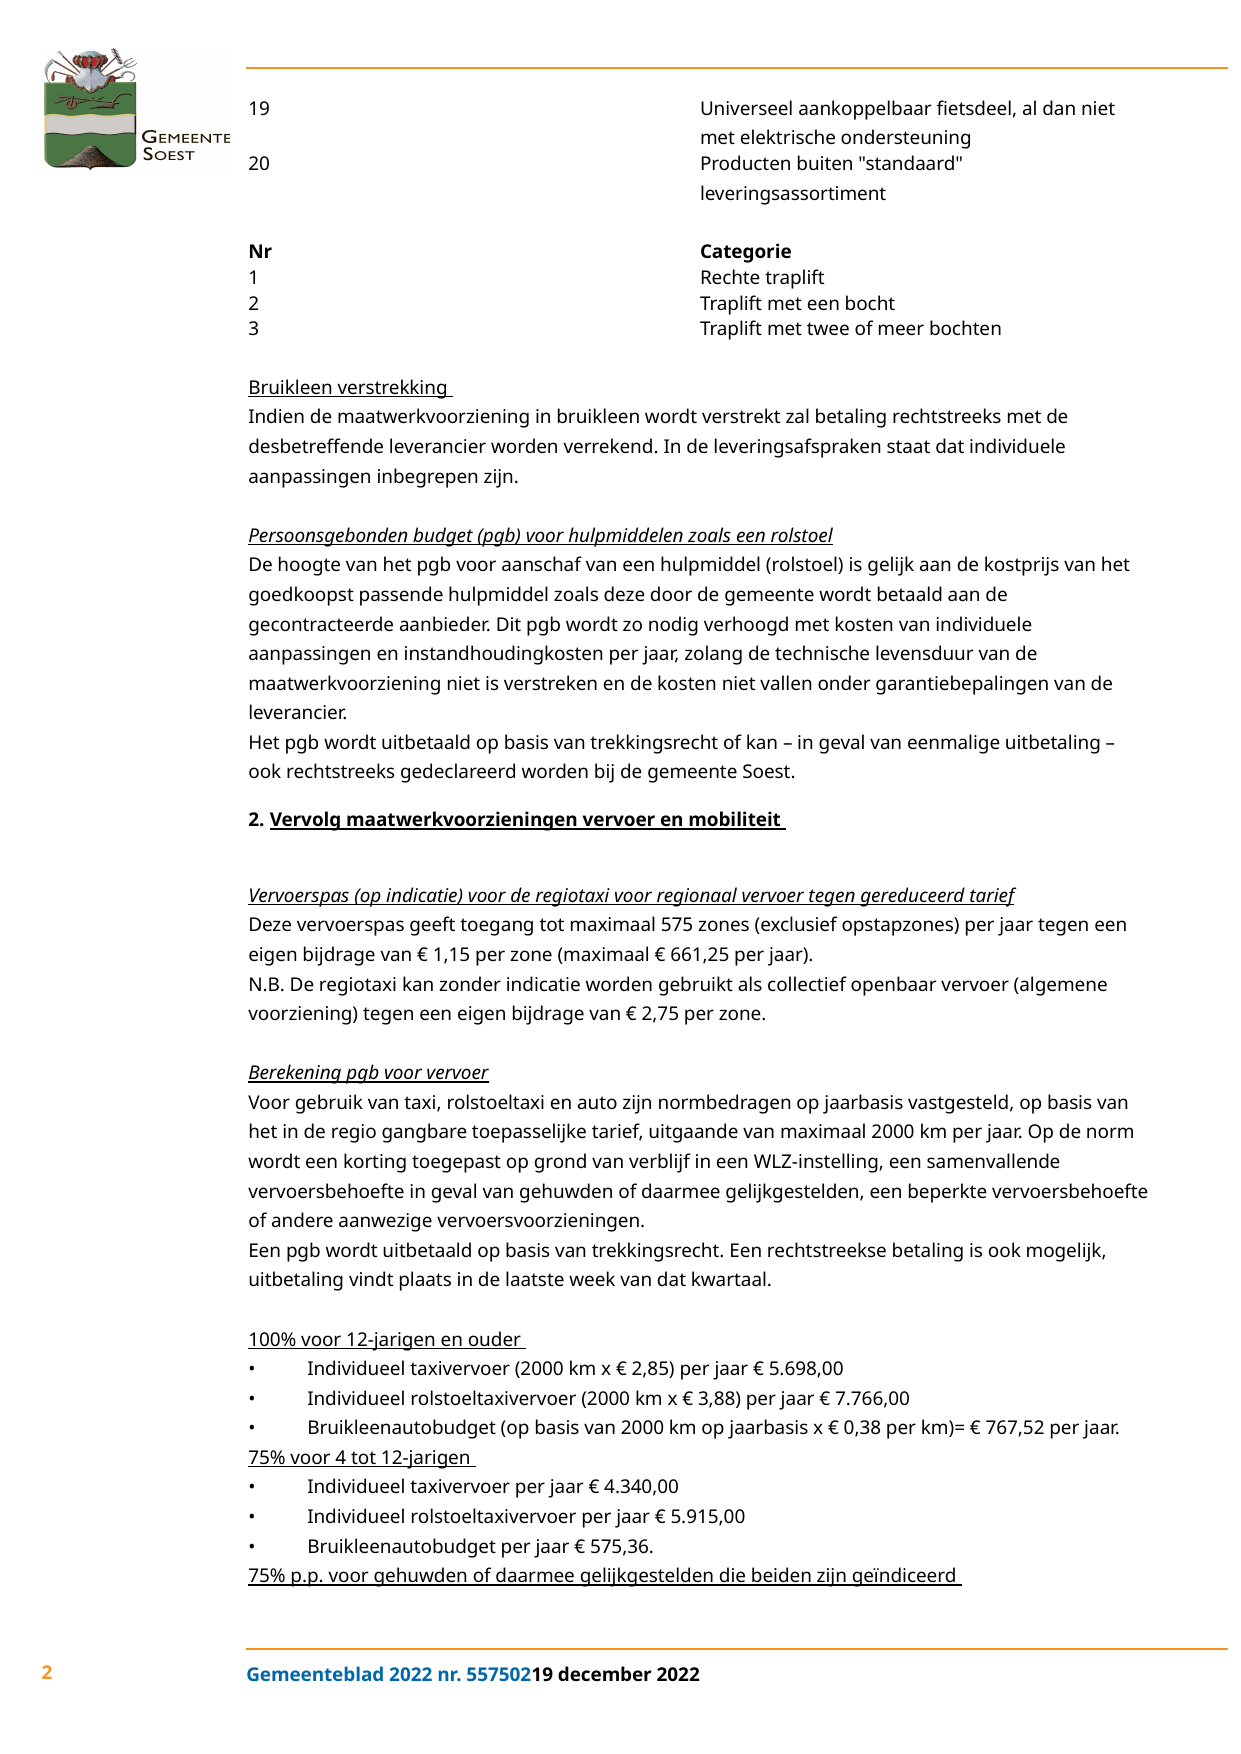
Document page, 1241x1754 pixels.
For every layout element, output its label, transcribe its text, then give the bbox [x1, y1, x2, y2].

table_cell 19 [248, 95, 700, 150]
text Berekening pgb voor vervoer [248, 1059, 1152, 1085]
text Bruikleen verstrekking [248, 374, 1152, 400]
text 2. Vervolg maatwerkvoorzieningen vervoer en mobiliteit [248, 804, 1152, 833]
list Individueel taxivervoer (2000 km x € 2,85) per jaar € 5.698,00 [248, 1355, 1152, 1381]
list Individueel rolstoeltaxivervoer per jaar € 5.915,00 [248, 1503, 1152, 1529]
text Indien de maatwerkvoorziening in bruikleen wordt verstrekt zal betaling rechtstreeks met de desbetreffende leverancier worden verrekend. In de leveringsafspraken staat dat individuele aanpassingen inbegrepen zijn. [248, 404, 1152, 488]
table_cell 20 [248, 150, 700, 205]
list Bruikleenautobudget per jaar € 575,36. [248, 1533, 1152, 1558]
text 75% p.p. voor gehuwden of daarmee gelijkgestelden die beiden zijn geïndiceerd [248, 1562, 1152, 1588]
table_cell Traplift met twee of meer bochten [700, 316, 1152, 341]
picture [41, 47, 231, 172]
table_cell 1 [248, 264, 700, 290]
text Het pgb wordt uitbetaald op basis van trekkingsrecht of kan – in geval van eenmalige uitbetaling – ook rechtstreeks gedeclareerd worden bij de gemeente Soest. [248, 729, 1152, 784]
text Vervoerspas (op indicatie) voor de regiotaxi voor regionaal vervoer tegen gereduceerd tarief [248, 882, 1152, 908]
table_cell 2 [248, 290, 700, 316]
text Persoonsgebonden budget (pgb) voor hulpmiddelen zoals een rolstoel [248, 522, 1152, 548]
text Voor gebruik van taxi, rolstoeltaxi en auto zijn normbedragen op jaarbasis vastgesteld, op basis van het in de regio gangbare toepasselijke tarief, uitgaande van maximaal 2000 km per jaar. Op de norm wordt een korting toegepast op grond van verblijf in een WLZ-instelling, een samenvallende vervoersbehoefte in geval van gehuwden of daarmee gelijkgestelden, een beperkte vervoersbehoefte of andere aanwezige vervoersvoorzieningen. [248, 1089, 1152, 1233]
list Bruikleenautobudget (op basis van 2000 km op jaarbasis x € 0,38 per km)= € 767,52 per jaar. [248, 1414, 1152, 1440]
text Deze vervoerspas geeft toegang tot maximaal 575 zones (exclusief opstapzones) per jaar tegen een eigen bijdrage van € 1,15 per zone (maximaal € 661,25 per jaar). [248, 912, 1152, 967]
table_cell Rechte traplift [700, 264, 1152, 290]
text 100% voor 12-jarigen en ouder [248, 1326, 1152, 1351]
text 75% voor 4 tot 12-jarigen [248, 1444, 1152, 1470]
table_header Categorie [700, 238, 1152, 264]
table_header Nr [248, 238, 700, 264]
text De hoogte van het pgb voor aanschaf van een hulpmiddel (rolstoel) is gelijk aan de kostprijs van het goedkoopst passende hulpmiddel zoals deze door de gemeente wordt betaald aan de gecontracteerde aanbieder. Dit pgb wordt zo nodig verhoogd met kosten van individuele aanpassingen en instandhoudingkosten per jaar, zolang de technische levensduur van de maatwerkvoorziening niet is verstreken en de kosten niet vallen onder garantiebepalingen van de leverancier. [248, 552, 1152, 725]
list Individueel taxivervoer per jaar € 4.340,00 [248, 1474, 1152, 1499]
list Individueel rolstoeltaxivervoer (2000 km x € 3,88) per jaar € 7.766,00 [248, 1385, 1152, 1411]
text N.B. De regiotaxi kan zonder indicatie worden gebruikt als collectief openbaar vervoer (algemene voorziening) tegen een eigen bijdrage van € 2,75 per zone. [248, 971, 1152, 1026]
table_cell 3 [248, 316, 700, 341]
text Een pgb wordt uitbetaald op basis van trekkingsrecht. Een rechtstreekse betaling is ook mogelijk, uitbetaling vindt plaats in de laatste week van dat kwartaal. [248, 1237, 1152, 1292]
table_cell Producten buiten "standaard" leveringsassortiment [700, 150, 1152, 205]
table_cell Universeel aankoppelbaar fietsdeel, al dan niet met elektrische ondersteuning [700, 95, 1152, 150]
table_cell Traplift met een bocht [700, 290, 1152, 316]
